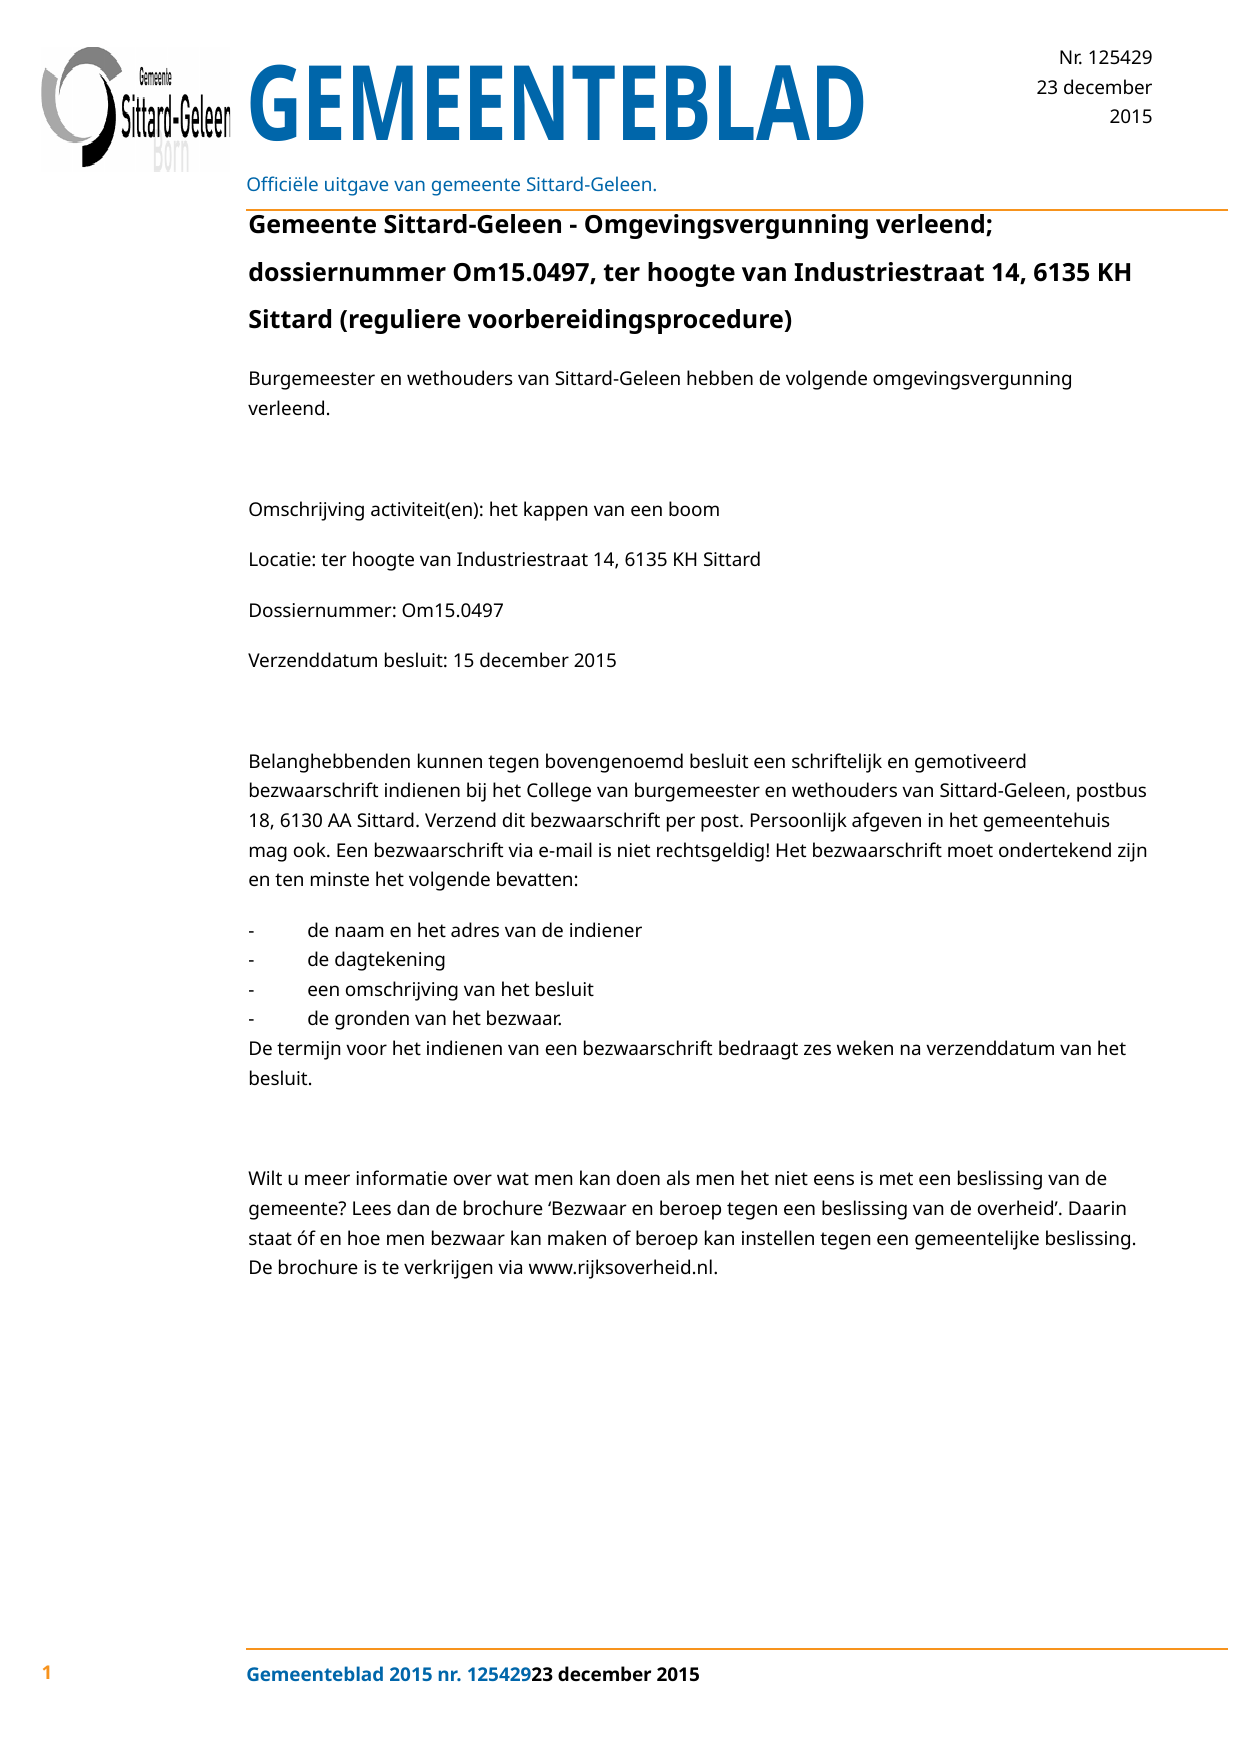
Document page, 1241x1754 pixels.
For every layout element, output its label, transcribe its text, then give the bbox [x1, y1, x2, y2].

text De termijn voor het indienen van een bezwaarschrift bedraagt zes weken na verzenddatum van het besluit. [248, 1035, 1152, 1090]
list een omschrijving van het besluit [248, 976, 1152, 1002]
list de naam en het adres van de indiener [248, 917, 1152, 942]
text Dossiernummer: Om15.0497 [248, 597, 1152, 622]
picture [41, 47, 231, 172]
text Locatie: ter hoogte van Industriestraat 14, 6135 KH Sittard [248, 546, 1152, 572]
list de dagtekening [248, 946, 1152, 972]
text Belanghebbenden kunnen tegen bovengenoemd besluit een schriftelijk en gemotiveerd bezwaarschrift indienen bij het College van burgemeester en wethouders van Sittard-Geleen, postbus 18, 6130 AA Sittard. Verzend dit bezwaarschrift per post. Persoonlijk afgeven in het gemeentehuis mag ook. Een bezwaarschrift via e-mail is niet rechtsgeldig! Het bezwaarschrift moet ondertekend zijn en ten minste het volgende bevatten: [248, 748, 1152, 892]
list de gronden van het bezwaar. [248, 1006, 1152, 1031]
text Verzenddatum besluit: 15 december 2015 [248, 647, 1152, 673]
text Omschrijving activiteit(en): het kappen van een boom [248, 496, 1152, 522]
text Wilt u meer informatie over wat men kan doen als men het niet eens is met een beslissing van de gemeente? Lees dan de brochure ‘Bezwaar en beroep tegen een beslissing van de overheid’. Daarin staat óf en hoe men bezwaar kan maken of beroep kan instellen tegen een gemeentelijke beslissing. De brochure is te verkrijgen via www.rijksoverheid.nl. [248, 1166, 1152, 1280]
text Burgemeester en wethouders van Sittard-Geleen hebben de volgende omgevingsvergunning verleend. [248, 366, 1152, 421]
text Gemeente Sittard-Geleen - Omgevingsvergunning verleend; dossiernummer Om15.0497, ter hoogte van Industriestraat 14, 6135 KH Sittard (reguliere voorbereidingsprocedure) [248, 211, 1152, 336]
